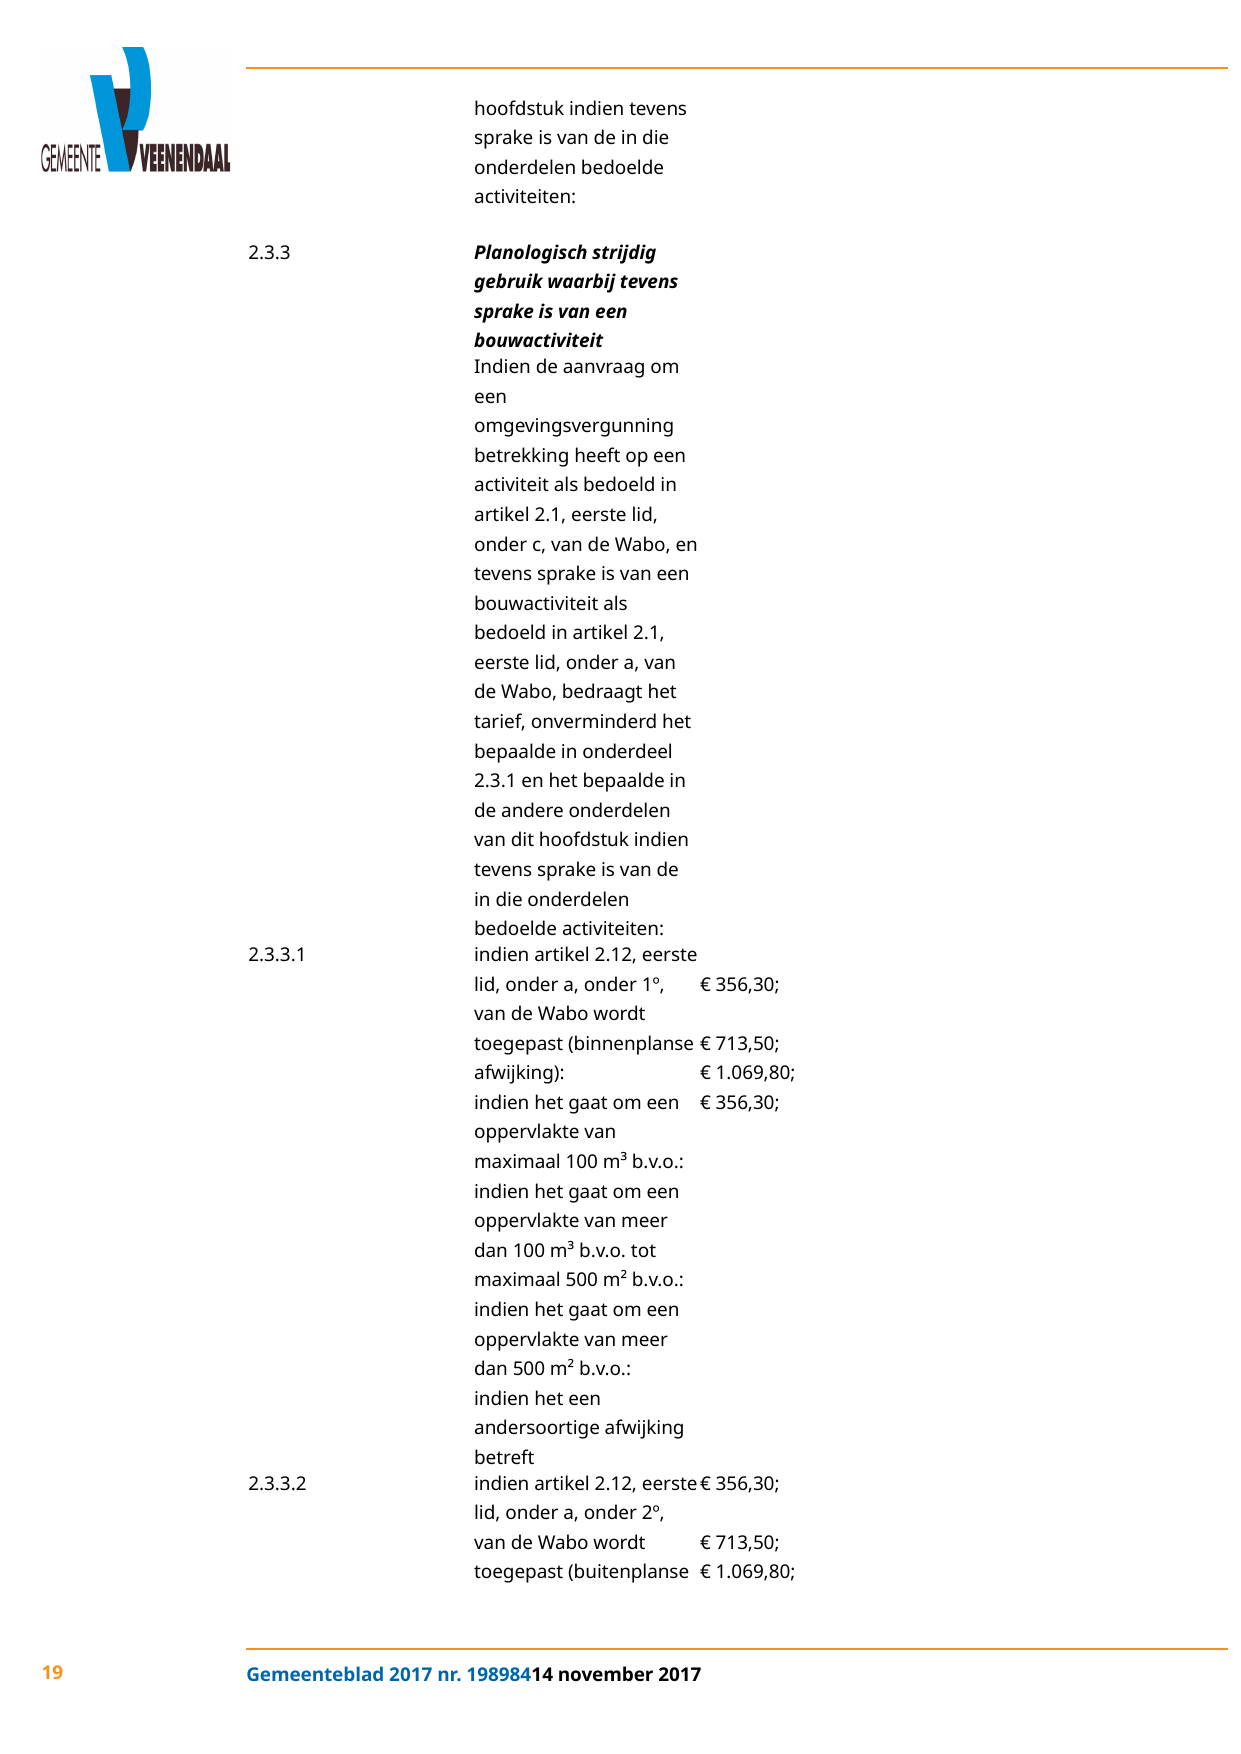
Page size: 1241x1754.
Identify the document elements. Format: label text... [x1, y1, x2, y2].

table_cell indien artikel 2.12, eerste lid, onder a, onder 1º, van de Wabo wordt toegepast (binnenplanse afwijking): indien het gaat om een oppervlakte van maximaal 100 m³ b.v.o.: indien het gaat om een oppervlakte van meer dan 100 m³ b.v.o. tot maximaal 500 m² b.v.o.: indien het gaat om een oppervlakte van meer dan 500 m² b.v.o.: indien het een andersoortige afwijking betreft [474, 941, 700, 1470]
table_cell Planologisch strijdig gebruik waarbij tevens sprake is van een bouwactiviteit [474, 209, 700, 353]
table_cell [248, 95, 474, 209]
table_cell [700, 95, 926, 209]
table_cell Indien de aanvraag om een omgevingsvergunning betrekking heeft op een activiteit als bedoeld in artikel 2.1, eerste lid, onder c, van de Wabo, en tevens sprake is van een bouwactiviteit als bedoeld in artikel 2.1, eerste lid, onder a, van de Wabo, bedraagt het tarief, onverminderd het bepaalde in onderdeel 2.3.1 en het bepaalde in de andere onderdelen van dit hoofdstuk indien tevens sprake is van de in die onderdelen bedoelde activiteiten: [474, 353, 700, 941]
table_cell indien artikel 2.12, eerste lid, onder a, onder 2º, van de Wabo wordt toegepast (buitenplanse [474, 1470, 700, 1584]
table_cell [700, 353, 926, 941]
table_cell 2.3.3.1 [248, 941, 474, 1470]
picture [41, 47, 130, 172]
table_cell [700, 209, 926, 353]
table_cell 2.3.3.2 [248, 1470, 474, 1584]
table_cell hoofdstuk indien tevens sprake is van de in die onderdelen bedoelde activiteiten: [474, 95, 700, 209]
table_cell € 356,30; € 713,50; € 1.069,80; € 356,30; [700, 941, 926, 1470]
table_cell [248, 353, 474, 941]
table_cell € 356,30; € 713,50; € 1.069,80; [700, 1470, 926, 1584]
table_cell 2.3.3 [248, 209, 474, 353]
picture [123, 47, 231, 172]
